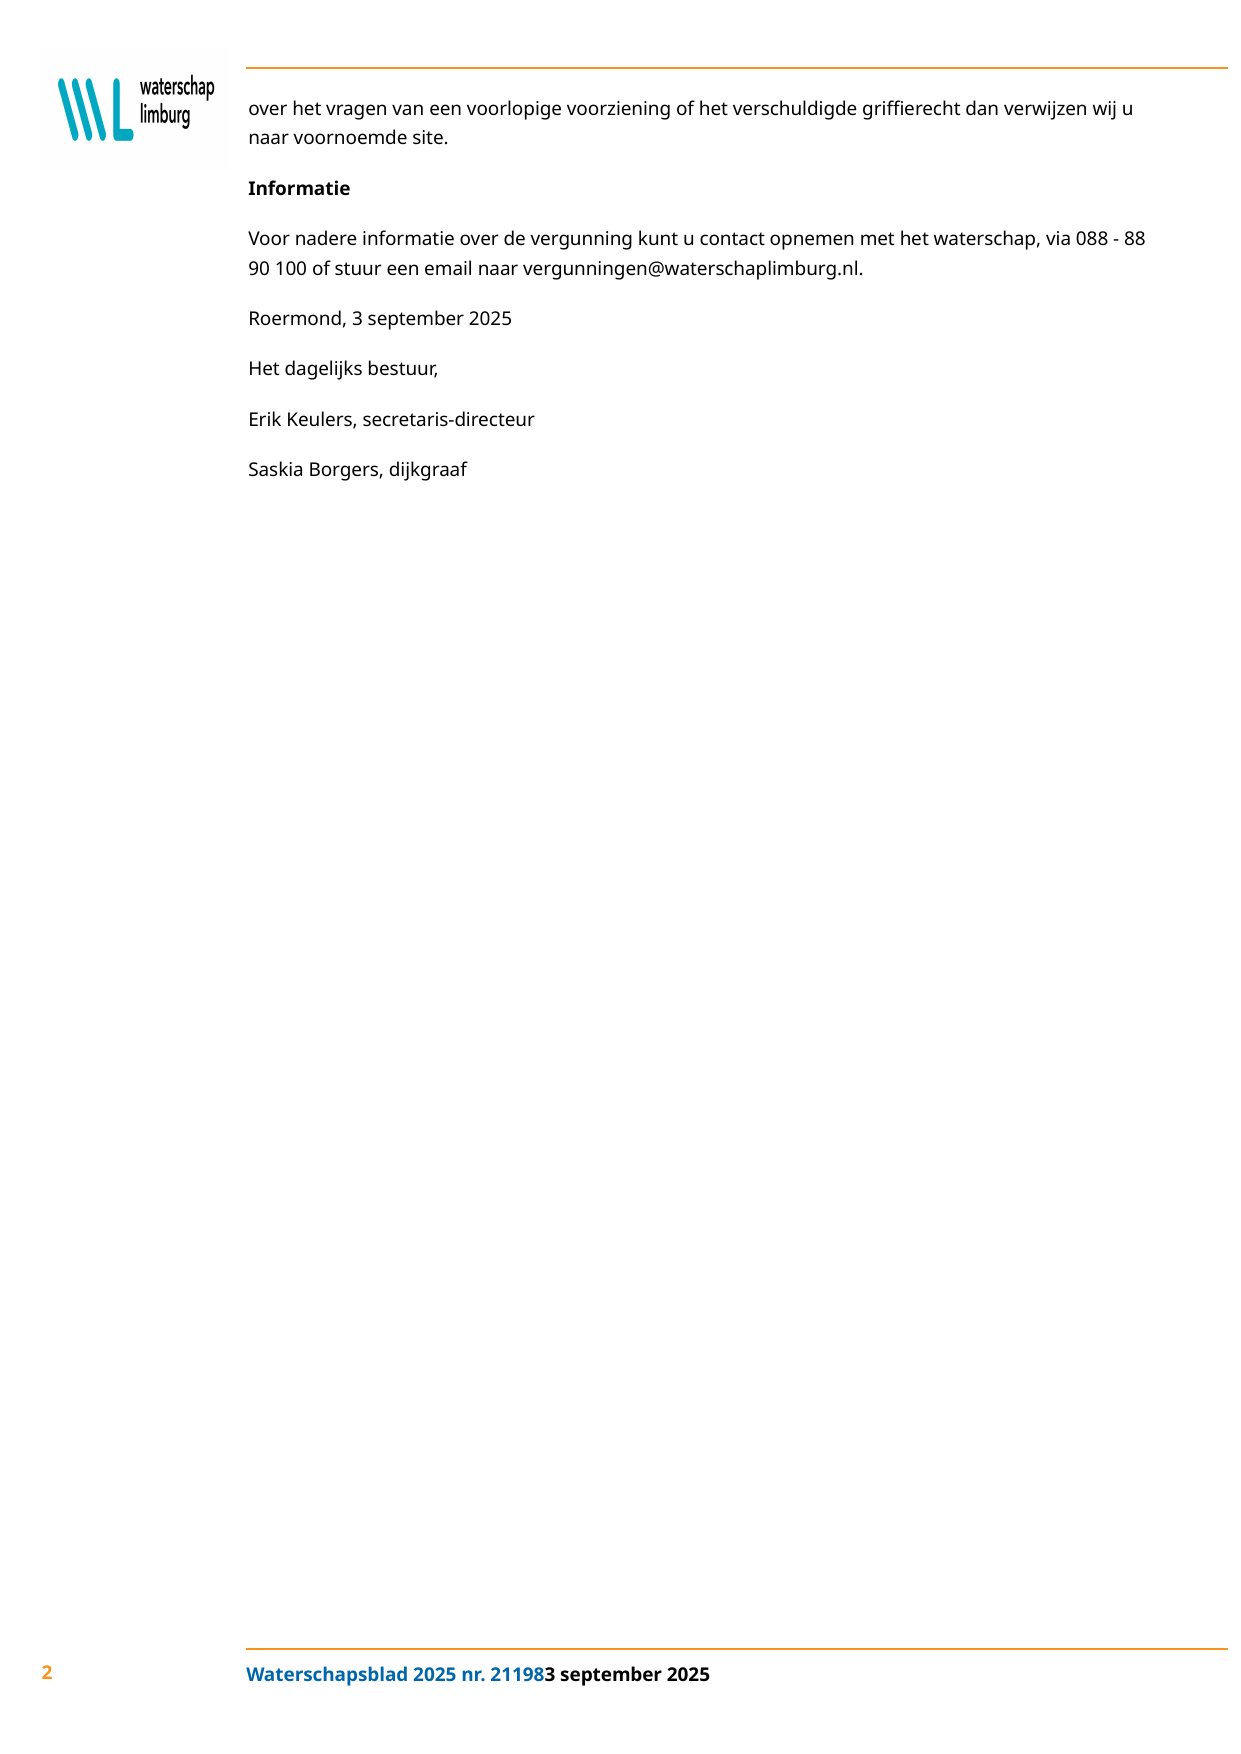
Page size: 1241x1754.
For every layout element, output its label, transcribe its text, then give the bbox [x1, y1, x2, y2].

text Het dagelijks bestuur, [248, 356, 1152, 381]
text Roermond, 3 september 2025 [248, 305, 1152, 331]
text Erik Keulers, secretaris-directeur [248, 406, 1152, 432]
text Saskia Borgers, dijkgraaf [248, 456, 1152, 482]
picture [41, 47, 231, 172]
text Informatie [248, 175, 1152, 201]
text Voor nadere informatie over de vergunning kunt u contact opnemen met het waterschap, via 088 - 88 90 100 of stuur een email naar vergunningen@waterschaplimburg.nl. [248, 225, 1152, 281]
text over het vragen van een voorlopige voorziening of het verschuldigde griffierecht dan verwijzen wij u naar voornoemde site. [248, 95, 1152, 150]
